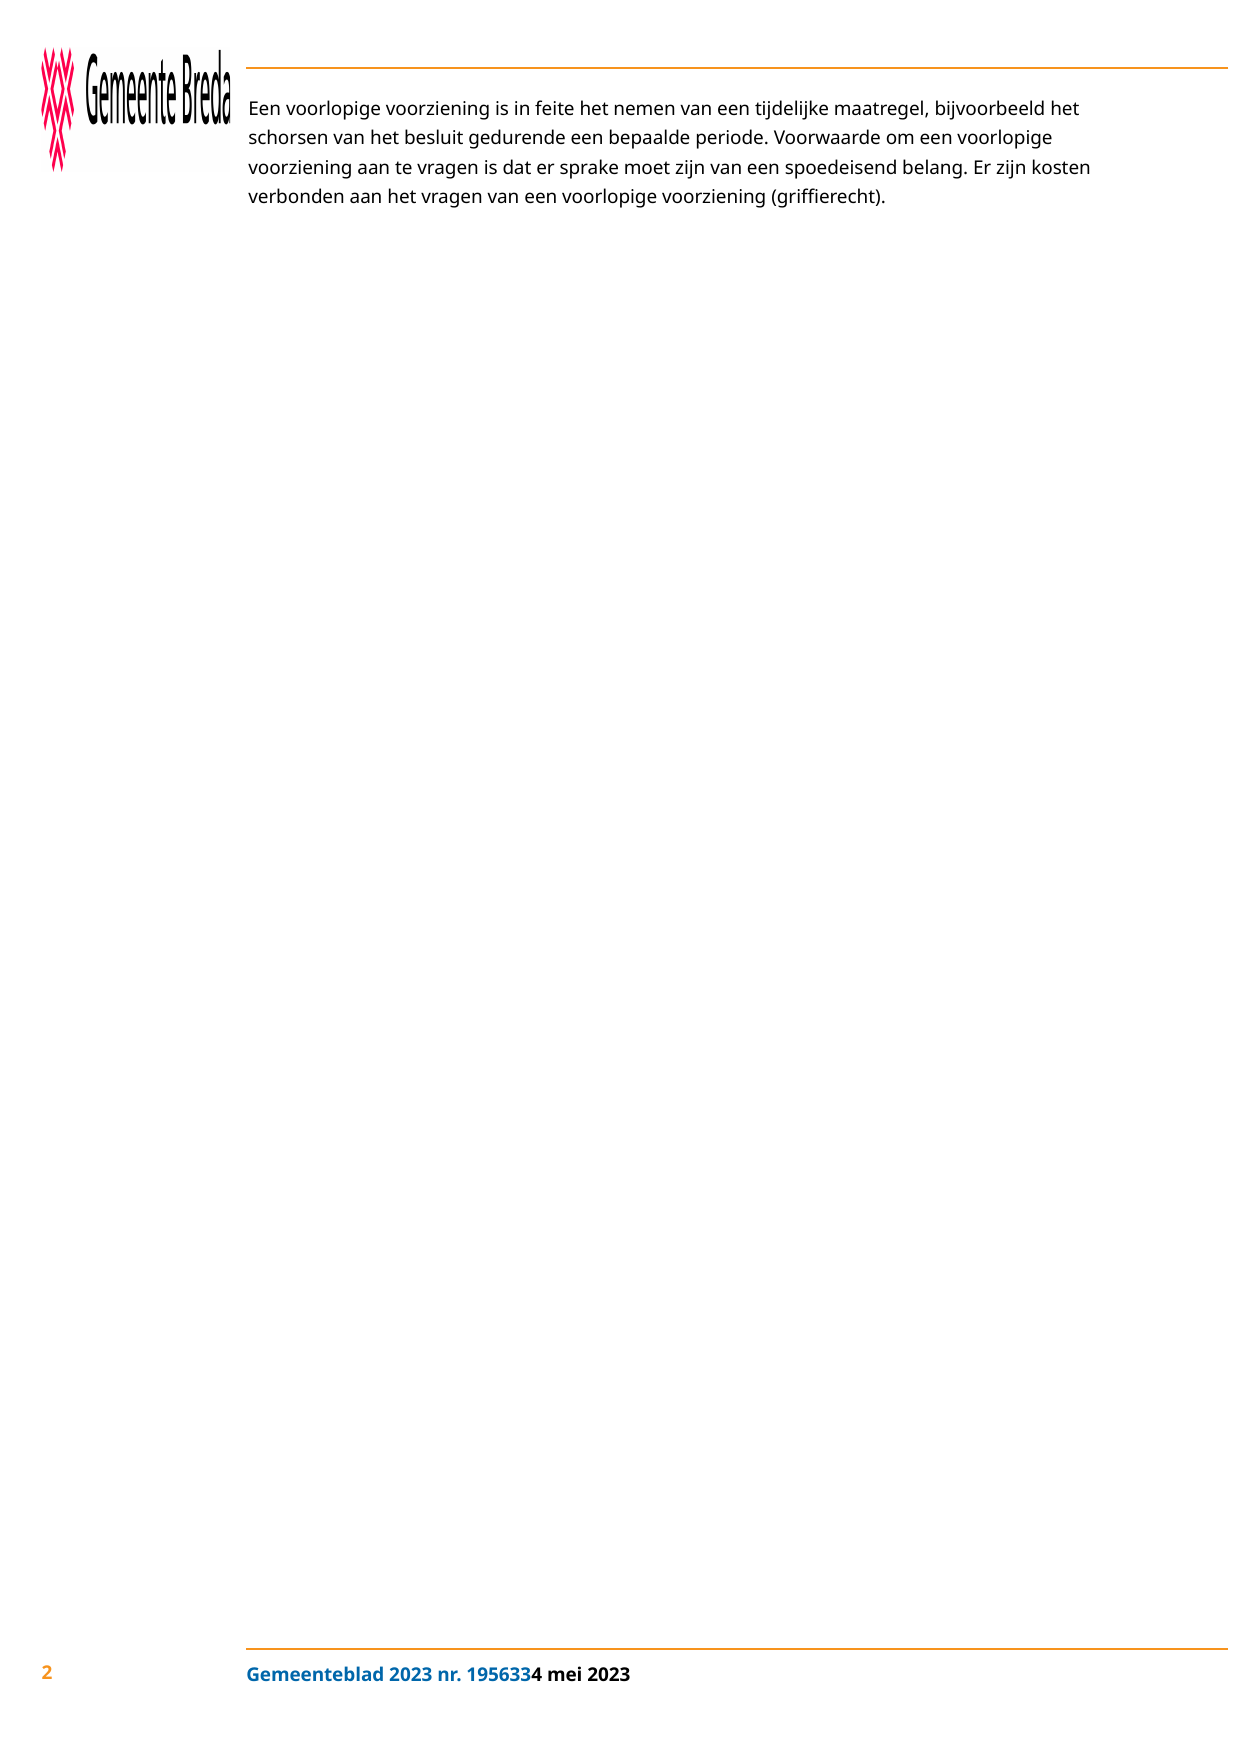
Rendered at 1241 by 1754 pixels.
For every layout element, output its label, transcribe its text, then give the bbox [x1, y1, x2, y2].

picture [41, 47, 231, 172]
text Een voorlopige voorziening is in feite het nemen van een tijdelijke maatregel, bijvoorbeeld het schorsen van het besluit gedurende een bepaalde periode. Voorwaarde om een voorlopige voorziening aan te vragen is dat er sprake moet zijn van een spoedeisend belang. Er zijn kosten verbonden aan het vragen van een voorlopige voorziening (griffierecht). [248, 95, 1152, 209]
